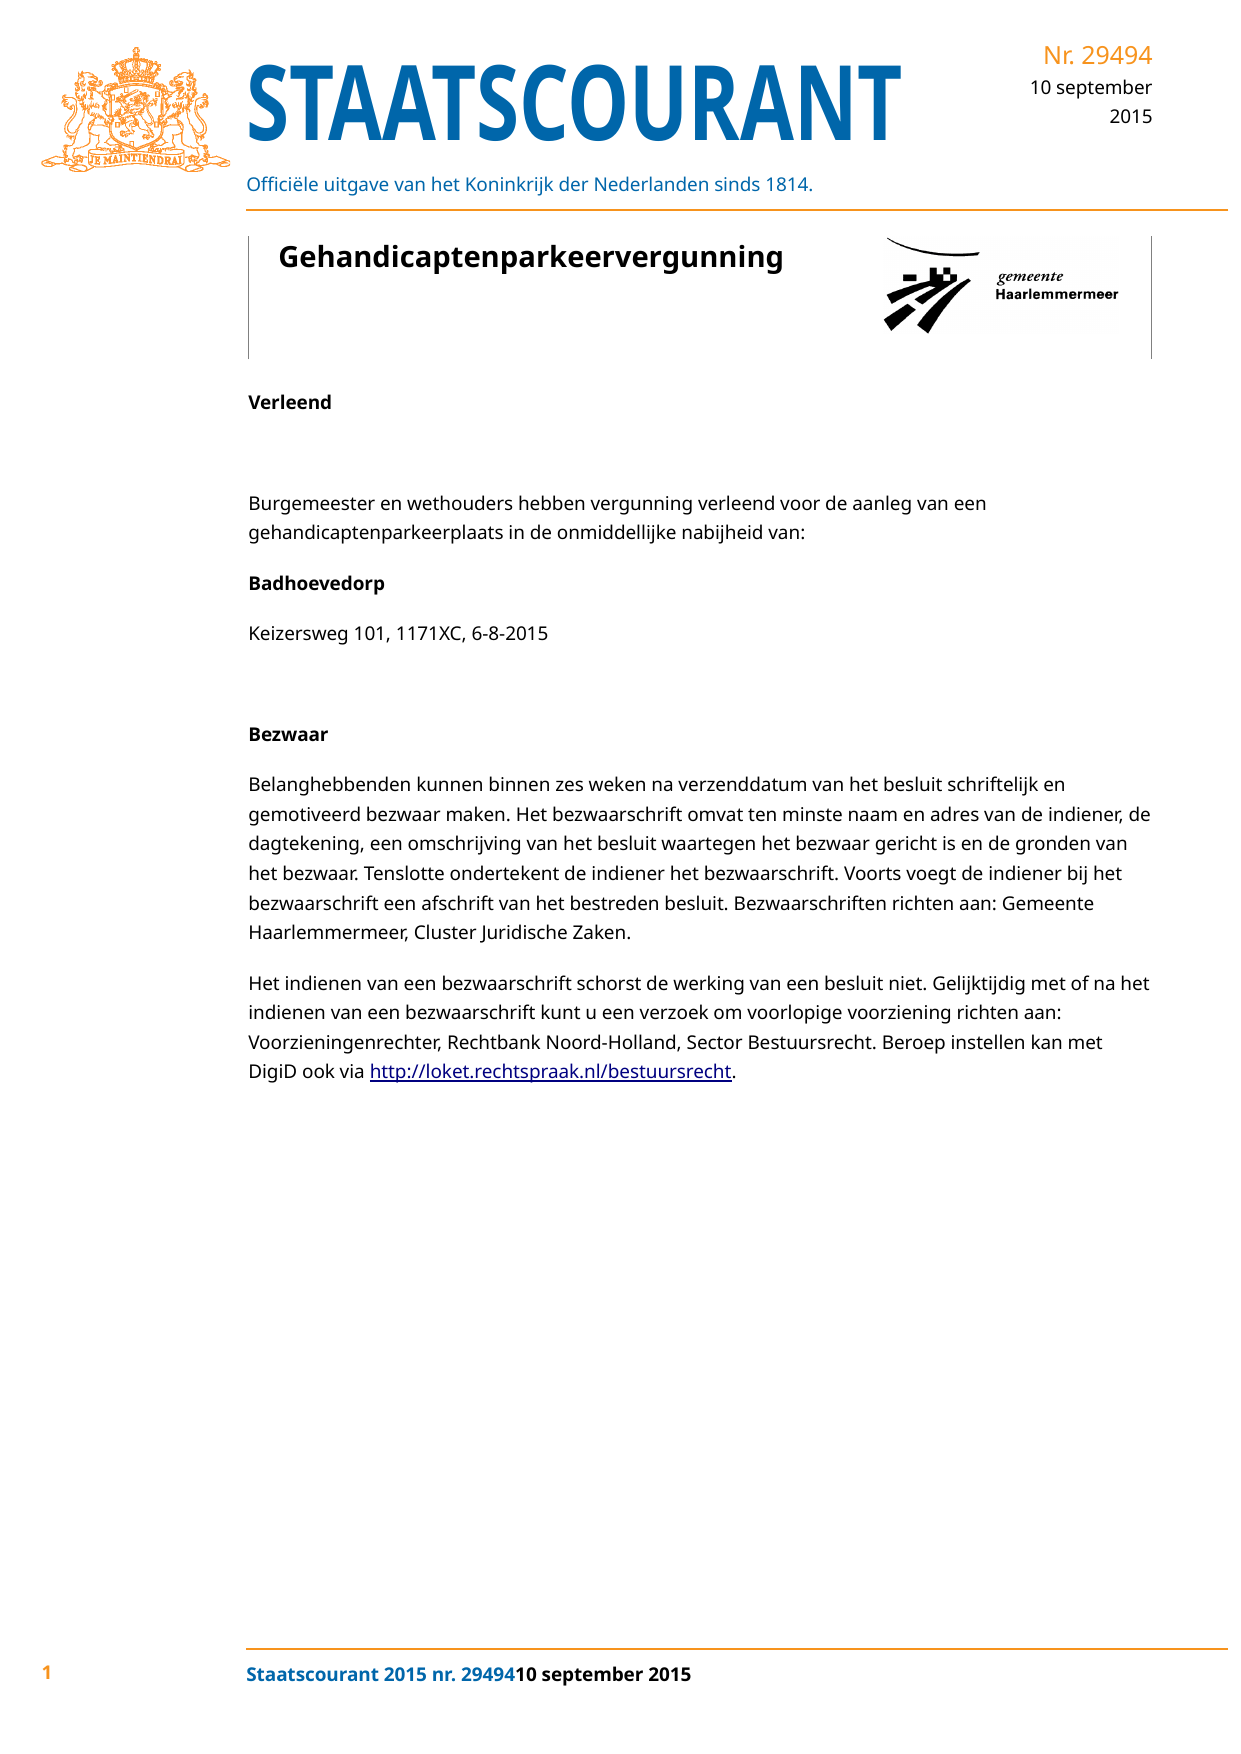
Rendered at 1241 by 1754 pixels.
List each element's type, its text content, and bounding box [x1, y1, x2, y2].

text Het indienen van een bezwaarschrift schorst de werking van een besluit niet. Gelijktijdig met of na het indienen van een bezwaarschrift kunt u een verzoek om voorlopige voorziening richten aan: Voorzieningenrechter, Rechtbank Noord-Holland, Sector Bestuursrecht. Beroep instellen kan met DigiD ook via http://loket.rechtspraak.nl/bestuursrecht. [248, 970, 1152, 1084]
text Bezwaar [248, 721, 1152, 747]
text Badhoevedorp [248, 570, 1152, 595]
table_header [850, 236, 1151, 359]
text Burgemeester en wethouders hebben vergunning verleend voor de aanleg van een gehandicaptenparkeerplaats in de onmiddellijke nabijheid van: [248, 490, 1152, 545]
text Belanghebbenden kunnen binnen zes weken na verzenddatum van het besluit schriftelijk en gemotiveerd bezwaar maken. Het bezwaarschrift omvat ten minste naam en adres van de indiener, de dagtekening, een omschrijving van het besluit waartegen het bezwaar gericht is en de gronden van het bezwaar. Tenslotte ondertekent de indiener het bezwaarschrift. Voorts voegt de indiener bij het bezwaarschrift een afschrift van het bestreden besluit. Bezwaarschriften richten aan: Gemeente Haarlemmermeer, Cluster Juridische Zaken. [248, 771, 1152, 945]
table_header Gehandicaptenparkeervergunning [249, 236, 850, 359]
text Keizersweg 101, 1171XC, 6-8-2015 [248, 620, 1152, 646]
picture [882, 236, 1119, 334]
picture [41, 47, 231, 172]
text Verleend [248, 389, 1152, 414]
